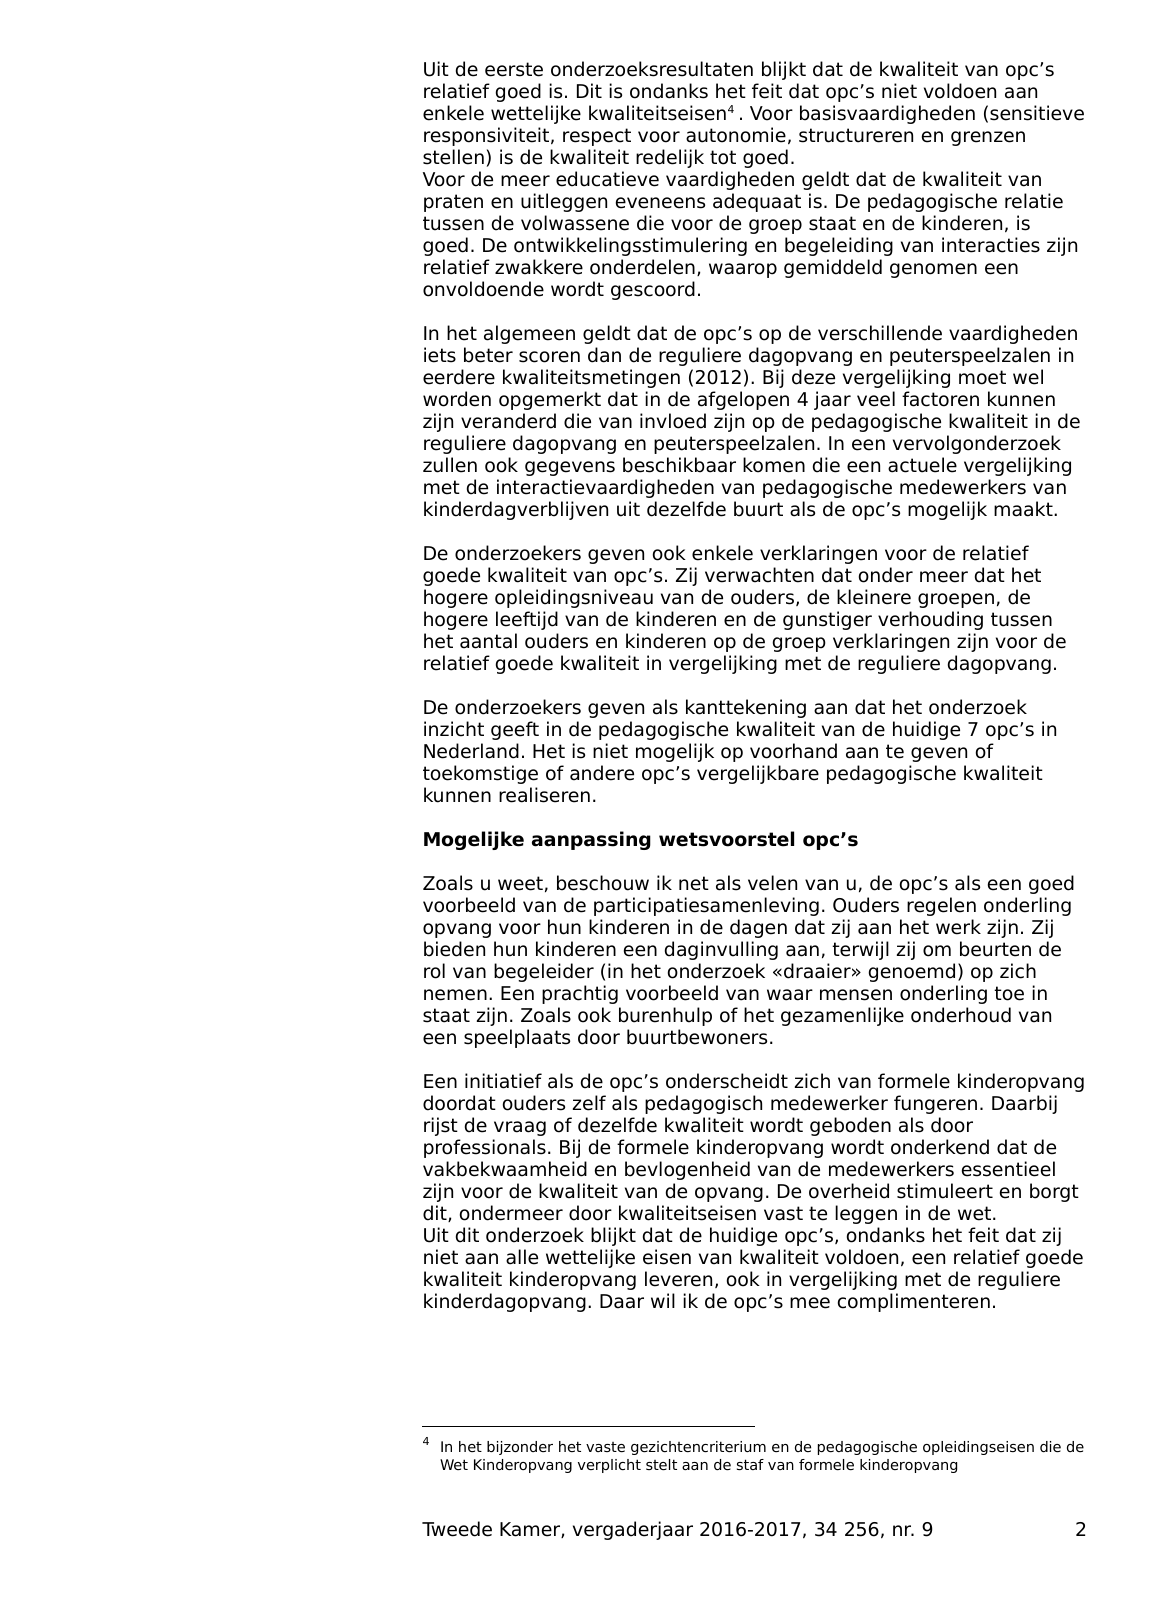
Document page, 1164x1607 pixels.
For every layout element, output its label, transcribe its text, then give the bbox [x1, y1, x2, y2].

text In het bijzonder het vaste gezichtencriterium en de pedagogische opleidingseisen die de Wet Kinderopvang verplicht stelt aan de staf van formele kinderopvang [422, 1435, 1087, 1474]
text De onderzoekers geven ook enkele verklaringen voor de relatief goede kwaliteit van opc’s. Zij verwachten dat onder meer dat het hogere opleidingsniveau van de ouders, de kleinere groepen, de hogere leeftijd van de kinderen en de gunstiger verhouding tussen het aantal ouders en kinderen op de groep verklaringen zijn voor de relatief goede kwaliteit in vergelijking met de reguliere dagopvang. [422, 543, 1087, 675]
subtitle Mogelijke aanpassing wetsvoorstel opc’s [422, 829, 1087, 851]
text De onderzoekers geven als kanttekening aan dat het onderzoek inzicht geeft in de pedagogische kwaliteit van de huidige 7 opc’s in Nederland. Het is niet mogelijk op voorhand aan te geven of toekomstige of andere opc’s vergelijkbare pedagogische kwaliteit kunnen realiseren. [422, 697, 1087, 807]
text Zoals u weet, beschouw ik net als velen van u, de opc’s als een goed voorbeeld van de participatiesamenleving. Ouders regelen onderling opvang voor hun kinderen in de dagen dat zij aan het werk zijn. Zij bieden hun kinderen een daginvulling aan, terwijl zij om beurten de rol van begeleider (in het onderzoek «draaier» genoemd) op zich nemen. Een prachtig voorbeeld van waar mensen onderling toe in staat zijn. Zoals ook burenhulp of het gezamenlijke onderhoud van een speelplaats door buurtbewoners. [422, 873, 1087, 1049]
text Uit dit onderzoek blijkt dat de huidige opc’s, ondanks het feit dat zij niet aan alle wettelijke eisen van kwaliteit voldoen, een relatief goede kwaliteit kinderopvang leveren, ook in vergelijking met de reguliere kinderdagopvang. Daar wil ik de opc’s mee complimenteren. [422, 1225, 1087, 1313]
text Uit de eerste onderzoeksresultaten blijkt dat de kwaliteit van opc’s relatief goed is. Dit is ondanks het feit dat opc’s niet voldoen aan enkele wettelijke kwaliteitseisen. Voor basisvaardigheden (sensitieve responsiviteit, respect voor autonomie, structureren en grenzen stellen) is de kwaliteit redelijk tot goed. [422, 59, 1087, 169]
text Een initiatief als de opc’s onderscheidt zich van formele kinderopvang doordat ouders zelf als pedagogisch medewerker fungeren. Daarbij rijst de vraag of dezelfde kwaliteit wordt geboden als door professionals. Bij de formele kinderopvang wordt onderkend dat de vakbekwaamheid en bevlogenheid van de medewerkers essentieel zijn voor de kwaliteit van de opvang. De overheid stimuleert en borgt dit, ondermeer door kwaliteitseisen vast te leggen in de wet. [422, 1071, 1087, 1225]
text Voor de meer educatieve vaardigheden geldt dat de kwaliteit van praten en uitleggen eveneens adequaat is. De pedagogische relatie tussen de volwassene die voor de groep staat en de kinderen, is goed. De ontwikkelingsstimulering en begeleiding van interacties zijn relatief zwakkere onderdelen, waarop gemiddeld genomen een onvoldoende wordt gescoord. [422, 169, 1087, 301]
text In het algemeen geldt dat de opc’s op de verschillende vaardigheden iets beter scoren dan de reguliere dagopvang en peuterspeelzalen in eerdere kwaliteitsmetingen (2012). Bij deze vergelijking moet wel worden opgemerkt dat in de afgelopen 4 jaar veel factoren kunnen zijn veranderd die van invloed zijn op de pedagogische kwaliteit in de reguliere dagopvang en peuterspeelzalen. In een vervolgonderzoek zullen ook gegevens beschikbaar komen die een actuele vergelijking met de interactievaardigheden van pedagogische medewerkers van kinderdagverblijven uit dezelfde buurt als de opc’s mogelijk maakt. [422, 323, 1087, 521]
